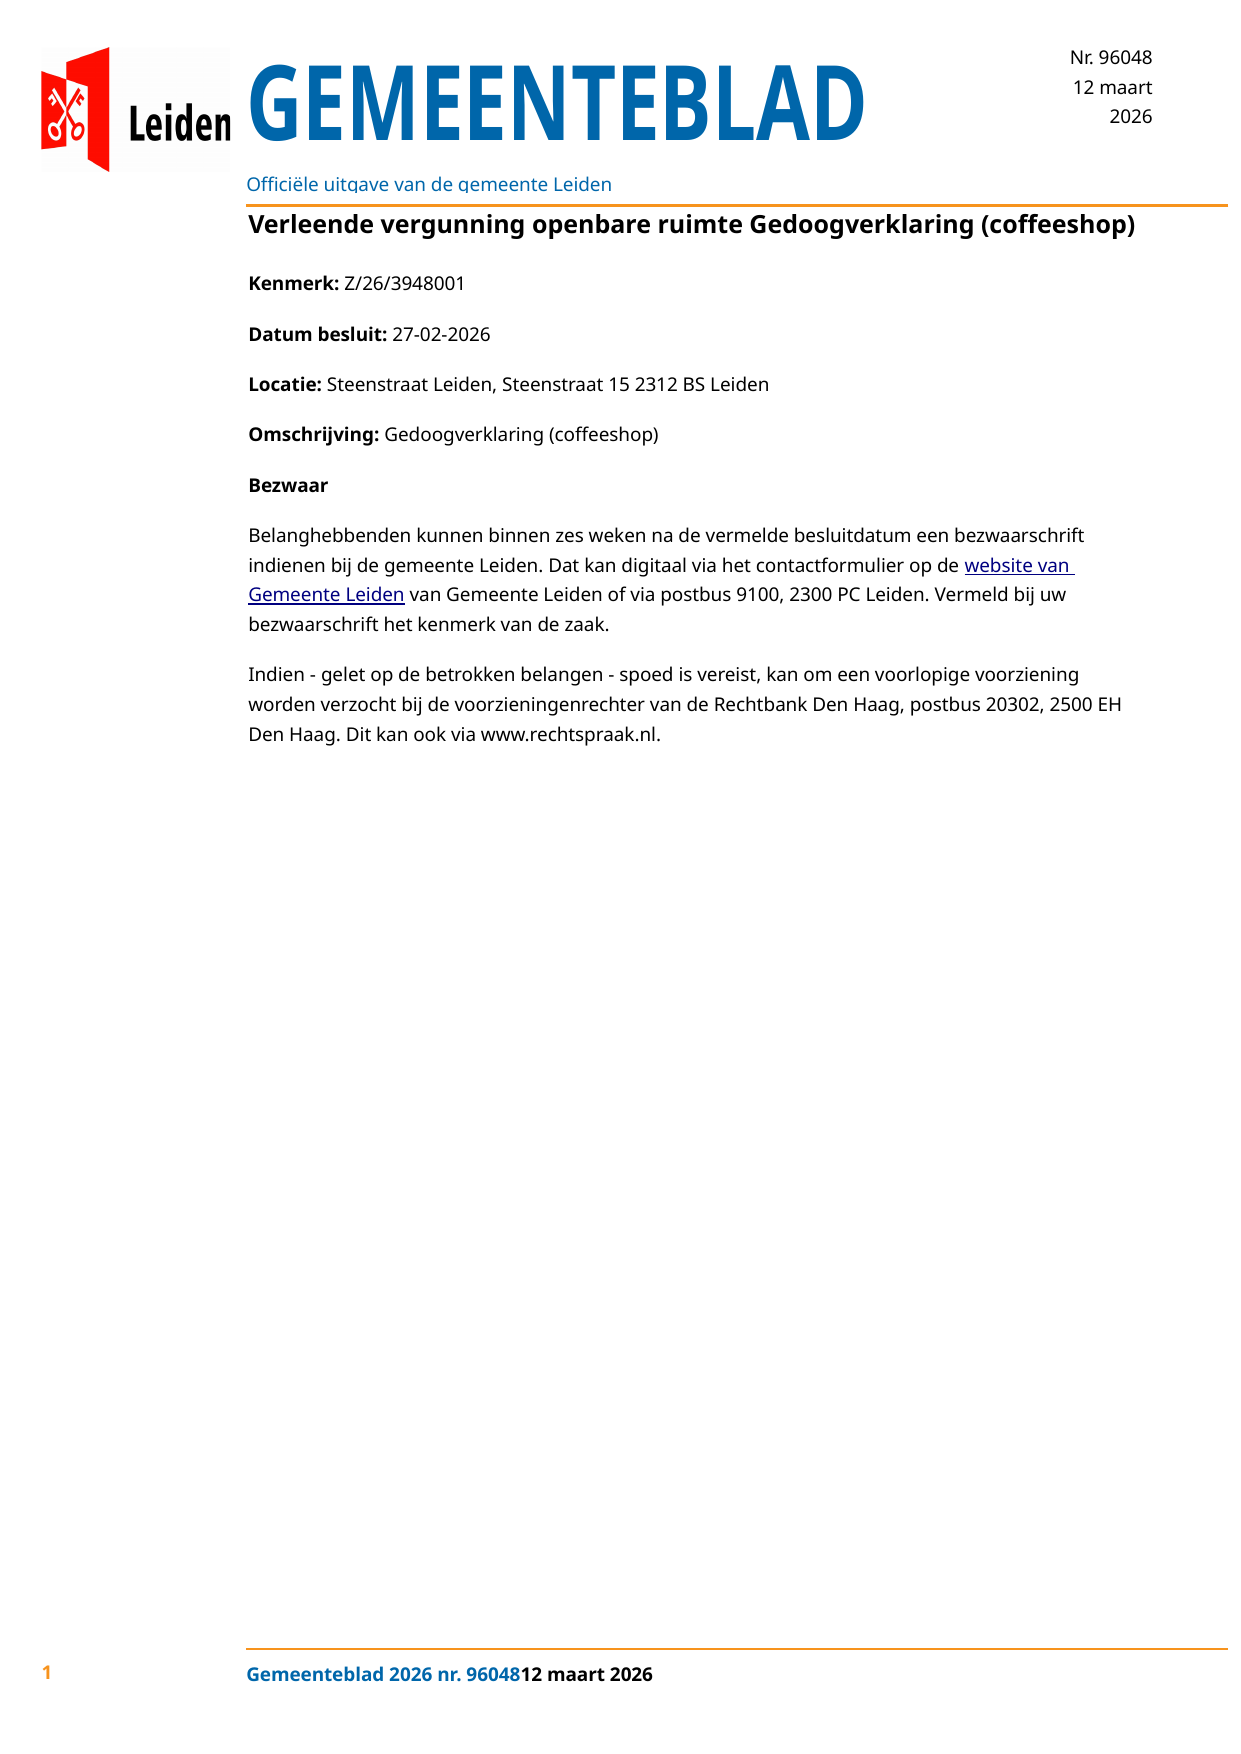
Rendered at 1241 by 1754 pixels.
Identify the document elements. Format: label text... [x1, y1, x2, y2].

text Omschrijving: Gedoogverklaring (coffeeshop) [248, 422, 1152, 447]
picture [41, 47, 231, 172]
text Belanghebbenden kunnen binnen zes weken na de vermelde besluitdatum een bezwaarschrift indienen bij de gemeente Leiden. Dat kan digitaal via het contactformulier op de website van Gemeente Leiden van Gemeente Leiden of via postbus 9100, 2300 PC Leiden. Vermeld bij uw bezwaarschrift het kenmerk van de zaak. [248, 522, 1152, 637]
text Kenmerk: Z/26/3948001 [248, 270, 1152, 296]
text Verleende vergunning openbare ruimte Gedoogverklaring (coffeeshop) [248, 207, 1152, 241]
text Bezwaar [248, 472, 1152, 498]
text Datum besluit: 27-02-2026 [248, 321, 1152, 346]
text Locatie: Steenstraat Leiden, Steenstraat 15 2312 BS Leiden [248, 371, 1152, 397]
text Indien - gelet op de betrokken belangen - spoed is vereist, kan om een voorlopige voorziening worden verzocht bij de voorzieningenrechter van de Rechtbank Den Haag, postbus 20302, 2500 EH Den Haag. Dit kan ook via www.rechtspraak.nl. [248, 662, 1152, 746]
